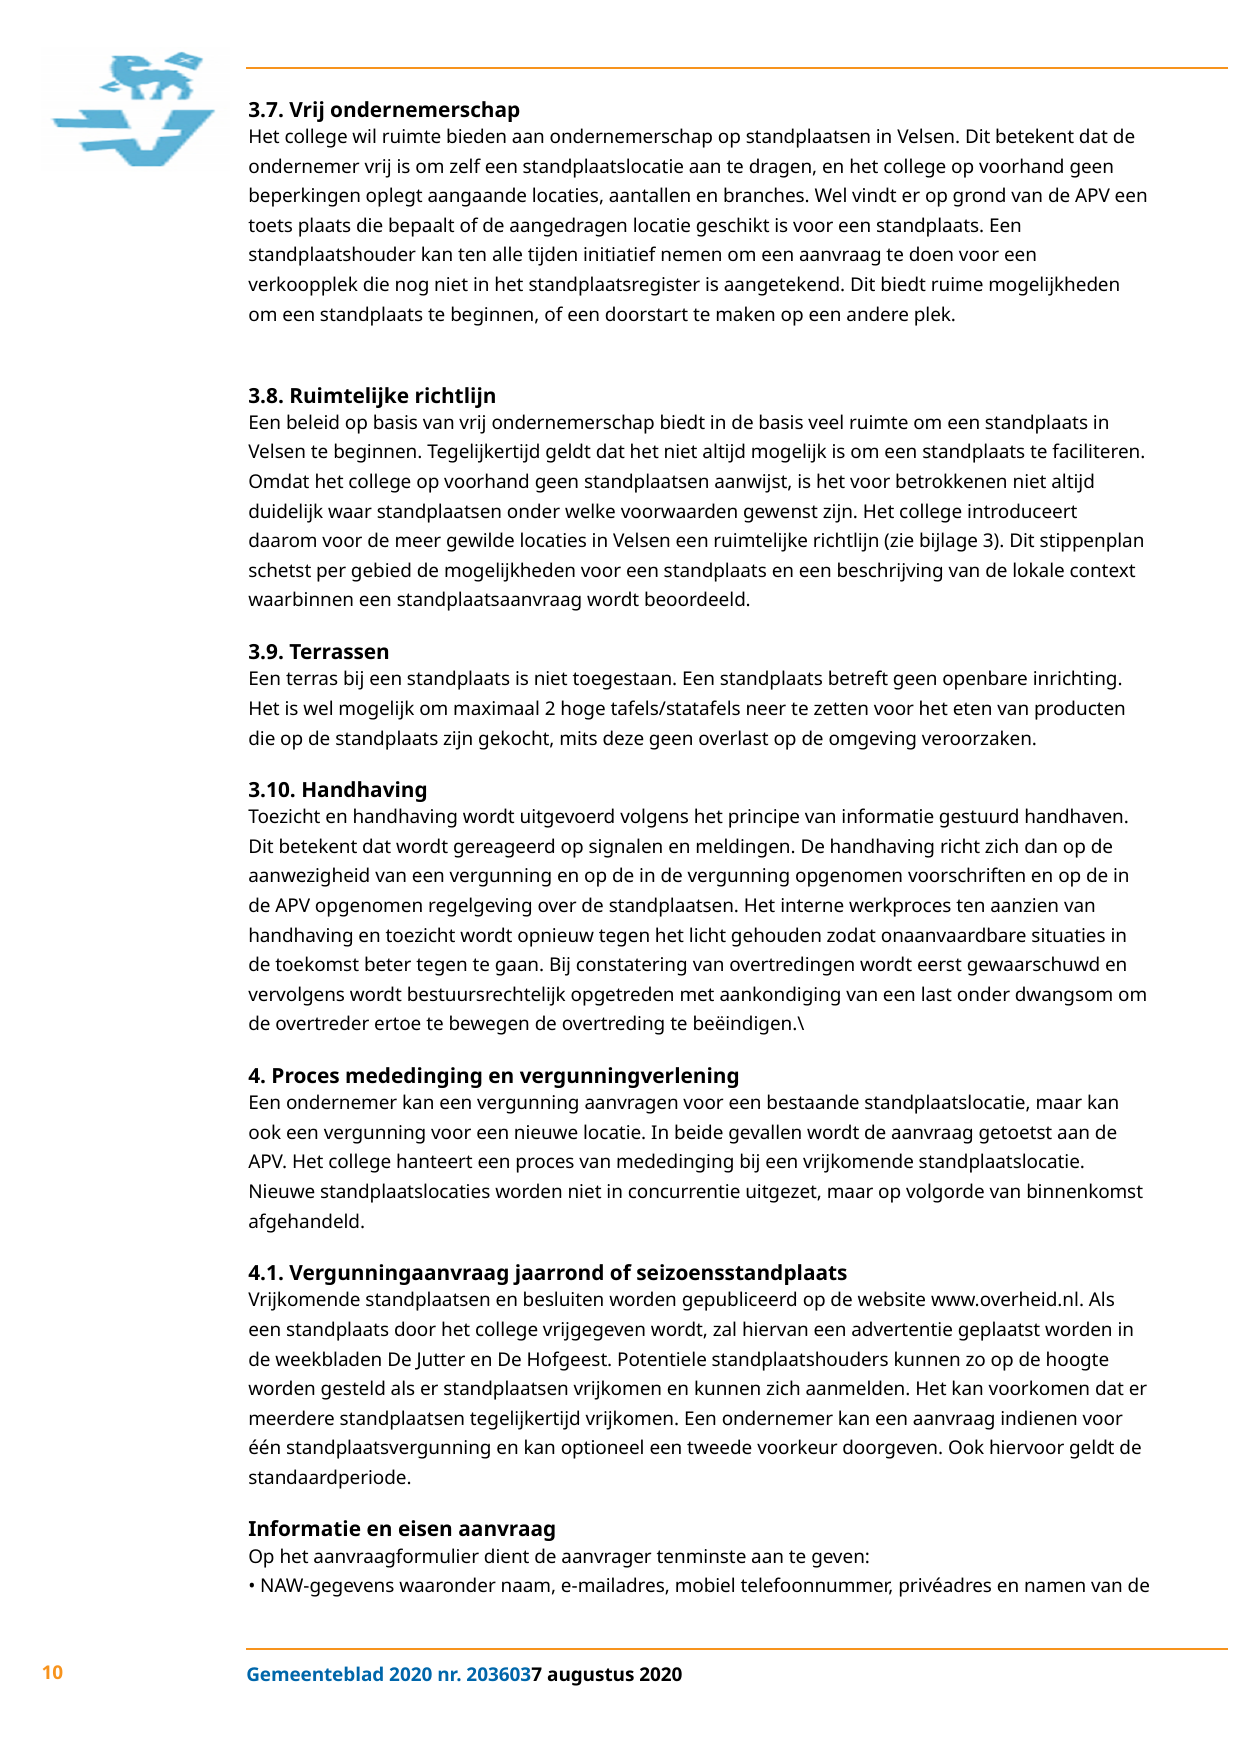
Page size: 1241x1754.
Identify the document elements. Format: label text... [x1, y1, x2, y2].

text Informatie en eisen aanvraag [248, 1514, 1152, 1543]
text Een beleid op basis van vrij ondernemerschap biedt in de basis veel ruimte om een standplaats in Velsen te beginnen. Tegelijkertijd geldt dat het niet altijd mogelijk is om een standplaats te faciliteren. Omdat het college op voorhand geen standplaatsen aanwijst, is het voor betrokkenen niet altijd duidelijk waar standplaatsen onder welke voorwaarden gewenst zijn. Het college introduceert daarom voor de meer gewilde locaties in Velsen een ruimtelijke richtlijn (zie bijlage 3). Dit stippenplan schetst per gebied de mogelijkheden voor een standplaats en een beschrijving van de lokale context waarbinnen een standplaatsaanvraag wordt beoordeeld. [248, 409, 1152, 612]
picture [41, 47, 231, 172]
text 3.7. Vrij ondernemerschap [248, 95, 1152, 123]
text 3.9. Terrassen [248, 637, 1152, 666]
text 3.8. Ruimtelijke richtlijn [248, 381, 1152, 409]
text 3.10. Handhaving [248, 775, 1152, 803]
text 4.1. Vergunningaanvraag jaarrond of seizoensstandplaats [248, 1258, 1152, 1287]
text Een ondernemer kan een vergunning aanvragen voor een bestaande standplaatslocatie, maar kan ook een vergunning voor een nieuwe locatie. In beide gevallen wordt de aanvraag getoetst aan de APV. Het college hanteert een proces van mededinging bij een vrijkomende standplaatslocatie. Nieuwe standplaatslocaties worden niet in concurrentie uitgezet, maar op volgorde van binnenkomst afgehandeld. [248, 1089, 1152, 1233]
text • NAW-gegevens waaronder naam, e-mailadres, mobiel telefoonnummer, privéadres en namen van de [248, 1573, 1152, 1598]
text Toezicht en handhaving wordt uitgevoerd volgens het principe van informatie gestuurd handhaven. Dit betekent dat wordt gereageerd op signalen en meldingen. De handhaving richt zich dan op de aanwezigheid van een vergunning en op de in de vergunning opgenomen voorschriften en op de in de APV opgenomen regelgeving over de standplaatsen. Het interne werkproces ten aanzien van handhaving en toezicht wordt opnieuw tegen het licht gehouden zodat onaanvaardbare situaties in de toekomst beter tegen te gaan. Bij constatering van overtredingen wordt eerst gewaarschuwd en vervolgens wordt bestuursrechtelijk opgetreden met aankondiging van een last onder dwangsom om de overtreder ertoe te bewegen de overtreding te beëindigen.\ [248, 803, 1152, 1036]
text Een terras bij een standplaats is niet toegestaan. Een standplaats betreft geen openbare inrichting. Het is wel mogelijk om maximaal 2 hoge tafels/statafels neer te zetten voor het eten van producten die op de standplaats zijn gekocht, mits deze geen overlast op de omgeving veroorzaken. [248, 666, 1152, 750]
text Vrijkomende standplaatsen en besluiten worden gepubliceerd op de website www.overheid.nl. Als een standplaats door het college vrijgegeven wordt, zal hiervan een advertentie geplaatst worden in de weekbladen De Jutter en De Hofgeest. Potentiele standplaatshouders kunnen zo op de hoogte worden gesteld als er standplaatsen vrijkomen en kunnen zich aanmelden. Het kan voorkomen dat er meerdere standplaatsen tegelijkertijd vrijkomen. Een ondernemer kan een aanvraag indienen voor één standplaatsvergunning en kan optioneel een tweede voorkeur doorgeven. Ook hiervoor geldt de standaardperiode. [248, 1287, 1152, 1490]
text Op het aanvraagformulier dient de aanvrager tenminste aan te geven: [248, 1543, 1152, 1569]
text 4. Proces mededinging en vergunningverlening [248, 1061, 1152, 1089]
text Het college wil ruimte bieden aan ondernemerschap op standplaatsen in Velsen. Dit betekent dat de ondernemer vrij is om zelf een standplaatslocatie aan te dragen, en het college op voorhand geen beperkingen oplegt aangaande locaties, aantallen en branches. Wel vindt er op grond van de APV een toets plaats die bepaalt of de aangedragen locatie geschikt is voor een standplaats. Een standplaatshouder kan ten alle tijden initiatief nemen om een aanvraag te doen voor een verkoopplek die nog niet in het standplaatsregister is aangetekend. Dit biedt ruime mogelijkheden om een standplaats te beginnen, of een doorstart te maken op een andere plek. [248, 123, 1152, 326]
